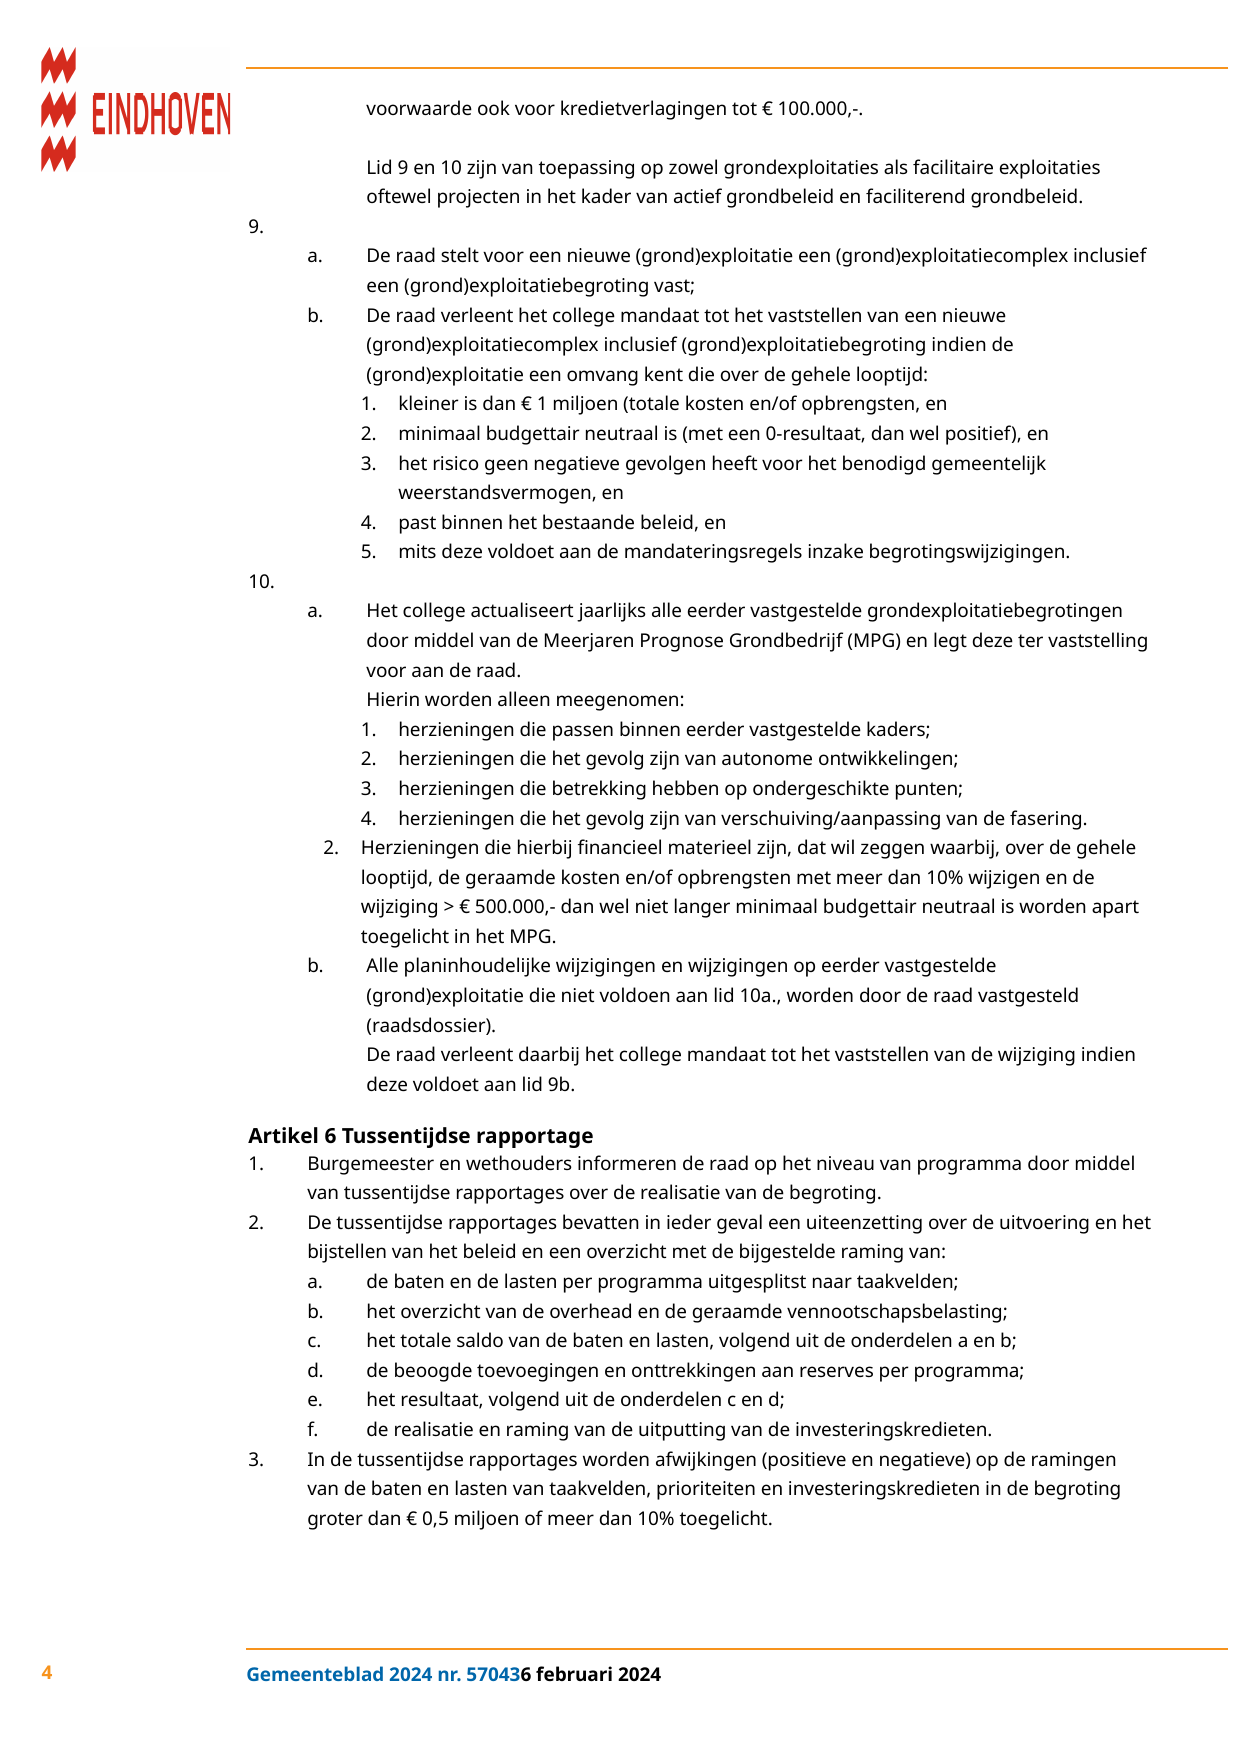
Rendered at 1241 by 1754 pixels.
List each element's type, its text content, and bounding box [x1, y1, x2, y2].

list past binnen het bestaande beleid, en [361, 509, 1152, 535]
list De raad verleent daarbij het college mandaat tot het vaststellen van de wijziging indien deze voldoet aan lid 9b. [307, 1041, 1152, 1097]
list herzieningen die passen binnen eerder vastgestelde kaders; [361, 716, 1152, 742]
list het resultaat, volgend uit de onderdelen c en d; [307, 1387, 1152, 1412]
list Het college actualiseert jaarlijks alle eerder vastgestelde grondexploitatiebegrotingen door middel van de Meerjaren Prognose Grondbedrijf (MPG) en legt deze ter vaststelling voor aan de raad. [307, 598, 1152, 683]
list het totale saldo van de baten en lasten, volgend uit de onderdelen a en b; [307, 1327, 1152, 1353]
list kleiner is dan € 1 miljoen (totale kosten en/of opbrengsten, en [361, 391, 1152, 416]
list minimaal budgettair neutraal is (met een 0-resultaat, dan wel positief), en [361, 420, 1152, 446]
list Alle planinhoudelijke wijzigingen en wijzigingen op eerder vastgestelde (grond)exploitatie die niet voldoen aan lid 10a., worden door de raad vastgesteld (raadsdossier). [307, 953, 1152, 1038]
list herzieningen die het gevolg zijn van autonome ontwikkelingen; [361, 746, 1152, 771]
list Hierin worden alleen meegenomen: [307, 686, 1152, 712]
list De raad verleent het college mandaat tot het vaststellen van een nieuwe (grond)exploitatiecomplex inclusief (grond)exploitatiebegroting indien de (grond)exploitatie een omvang kent die over de gehele looptijd: [307, 302, 1152, 387]
list de beoogde toevoegingen en onttrekkingen aan reserves per programma; [307, 1357, 1152, 1383]
list herzieningen die het gevolg zijn van verschuiving/aanpassing van de fasering. [361, 805, 1152, 831]
list herzieningen die betrekking hebben op ondergeschikte punten; [361, 775, 1152, 801]
list Burgemeester en wethouders informeren de raad op het niveau van programma door middel van tussentijdse rapportages over de realisatie van de begroting. [248, 1150, 1152, 1205]
list het risico geen negatieve gevolgen heeft voor het benodigd gemeentelijk weerstandsvermogen, en [361, 450, 1152, 505]
list voorwaarde ook voor kredietverlagingen tot € 100.000,-. [307, 95, 1152, 121]
list In de tussentijdse rapportages worden afwijkingen (positieve en negatieve) op de ramingen van de baten en lasten van taakvelden, prioriteiten en investeringskredieten in de begroting groter dan € 0,5 miljoen of meer dan 10% toegelicht. [248, 1446, 1152, 1531]
text Artikel 6 Tussentijdse rapportage [248, 1121, 1152, 1150]
list De tussentijdse rapportages bevatten in ieder geval een uiteenzetting over de uitvoering en het bijstellen van het beleid en een overzicht met de bijgestelde raming van: [248, 1209, 1152, 1264]
list De raad stelt voor een nieuwe (grond)exploitatie een (grond)exploitatiecomplex inclusief een (grond)exploitatiebegroting vast; [307, 243, 1152, 298]
list de realisatie en raming van de uitputting van de investeringskredieten. [307, 1416, 1152, 1442]
list het overzicht van de overhead en de geraamde vennootschapsbelasting; [307, 1298, 1152, 1323]
list Herzieningen die hierbij financieel materieel zijn, dat wil zeggen waarbij, over de gehele looptijd, de geraamde kosten en/of opbrengsten met meer dan 10% wijzigen en de wijziging > € 500.000,- dan wel niet langer minimaal budgettair neutraal is worden apart toegelicht in het MPG. [323, 834, 1152, 949]
list mits deze voldoet aan de mandateringsregels inzake begrotingswijzigingen. [361, 538, 1152, 564]
picture [41, 47, 231, 172]
list Lid 9 en 10 zijn van toepassing op zowel grondexploitaties als facilitaire exploitaties oftewel projecten in het kader van actief grondbeleid en faciliterend grondbeleid. [307, 154, 1152, 209]
list de baten en de lasten per programma uitgesplitst naar taakvelden; [307, 1268, 1152, 1294]
